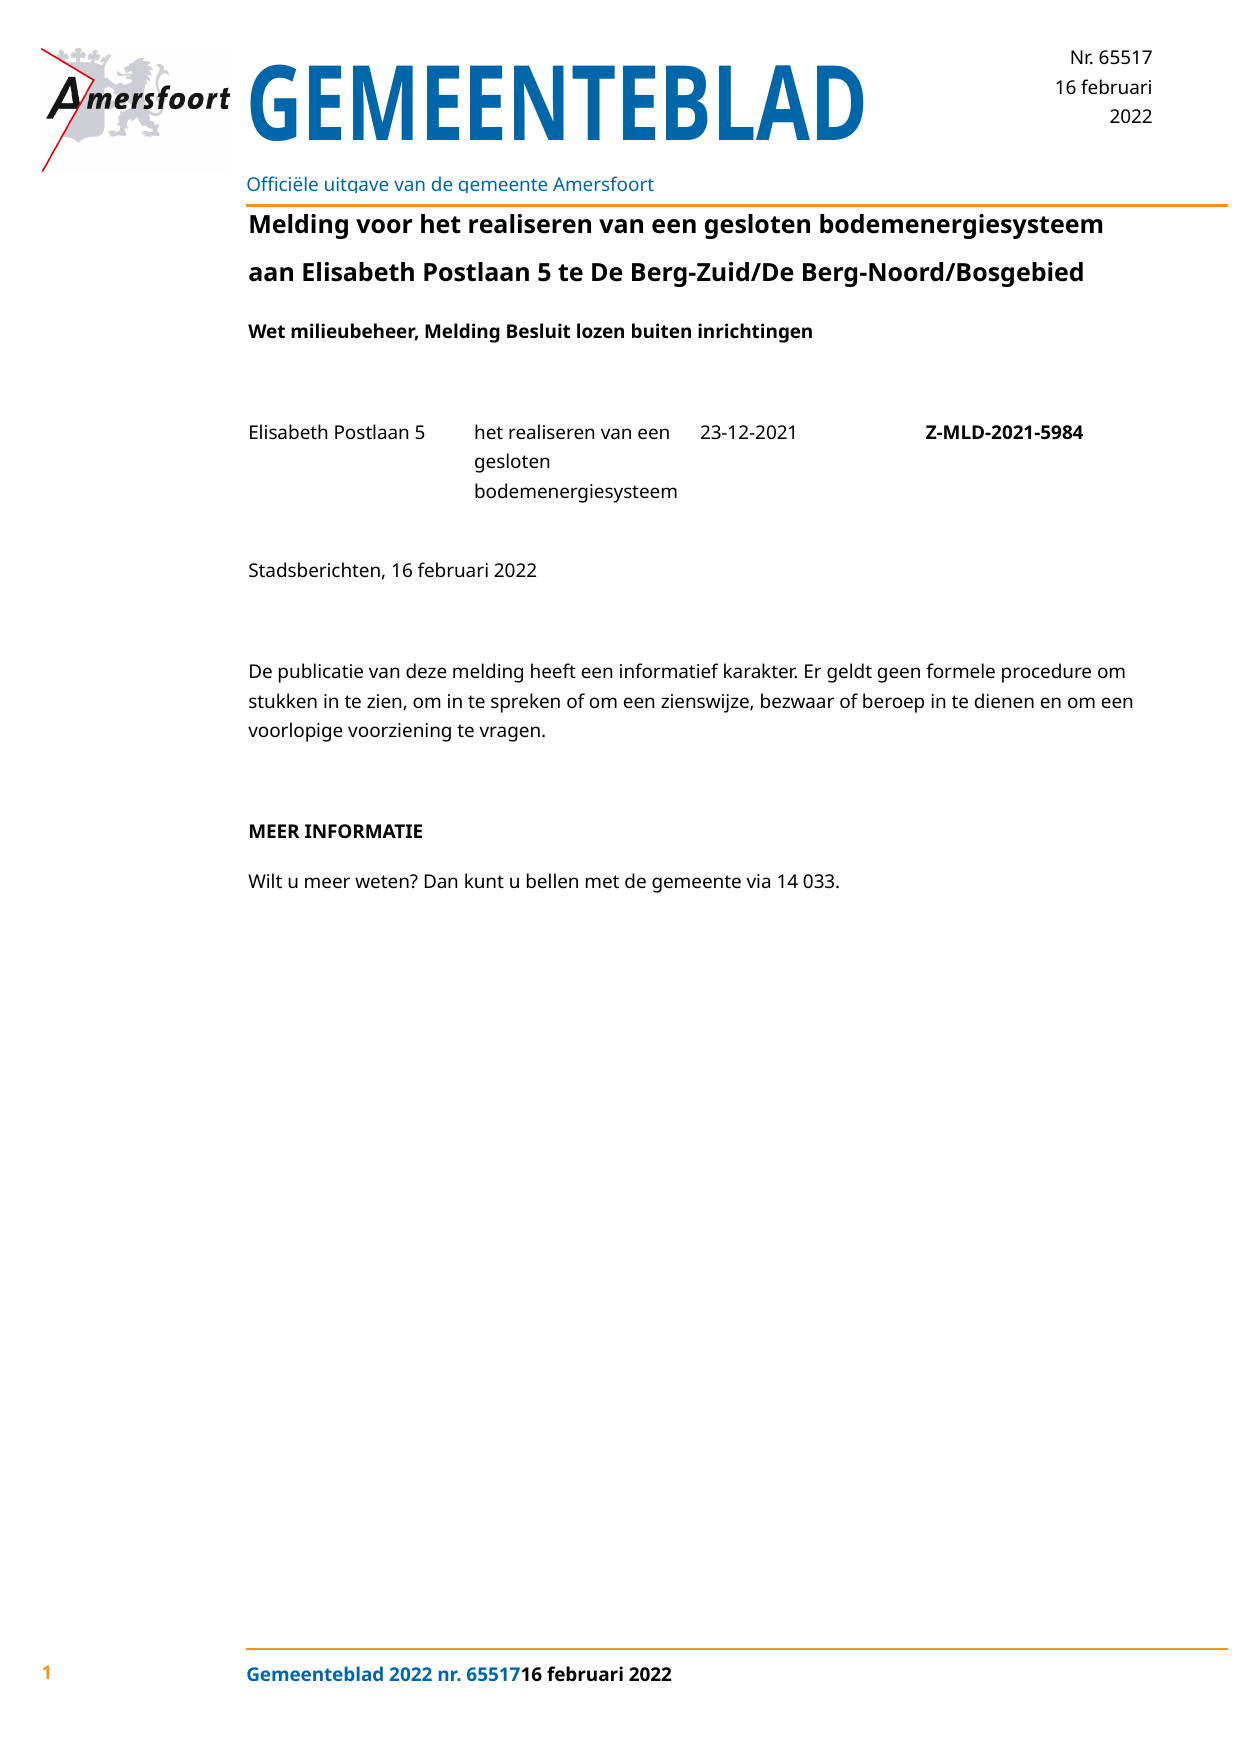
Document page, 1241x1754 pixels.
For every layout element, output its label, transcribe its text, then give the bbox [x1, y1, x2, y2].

text MEER INFORMATIE [248, 818, 1152, 844]
text Wet milieubeheer, Melding Besluit lozen buiten inrichtingen [248, 318, 1152, 344]
table_header Z-MLD-2021-5984 [926, 419, 1152, 504]
picture [41, 47, 231, 172]
table_header het realiseren van een gesloten bodemenergiesysteem [474, 419, 700, 504]
text De publicatie van deze melding heeft een informatief karakter. Er geldt geen formele procedure om stukken in te zien, om in te spreken of om een zienswijze, bezwaar of beroep in te dienen en om een voorlopige voorziening te vragen. [248, 658, 1152, 743]
table_header Elisabeth Postlaan 5 [248, 419, 474, 504]
text Wilt u meer weten? Dan kunt u bellen met de gemeente via 14 033. [248, 869, 1152, 894]
text Melding voor het realiseren van een gesloten bodemenergiesysteem aan Elisabeth Postlaan 5 te De Berg-Zuid/De Berg-Noord/Bosgebied [248, 207, 1152, 288]
table_header 23-12-2021 [700, 419, 926, 504]
text Stadsberichten, 16 februari 2022 [248, 557, 1152, 583]
